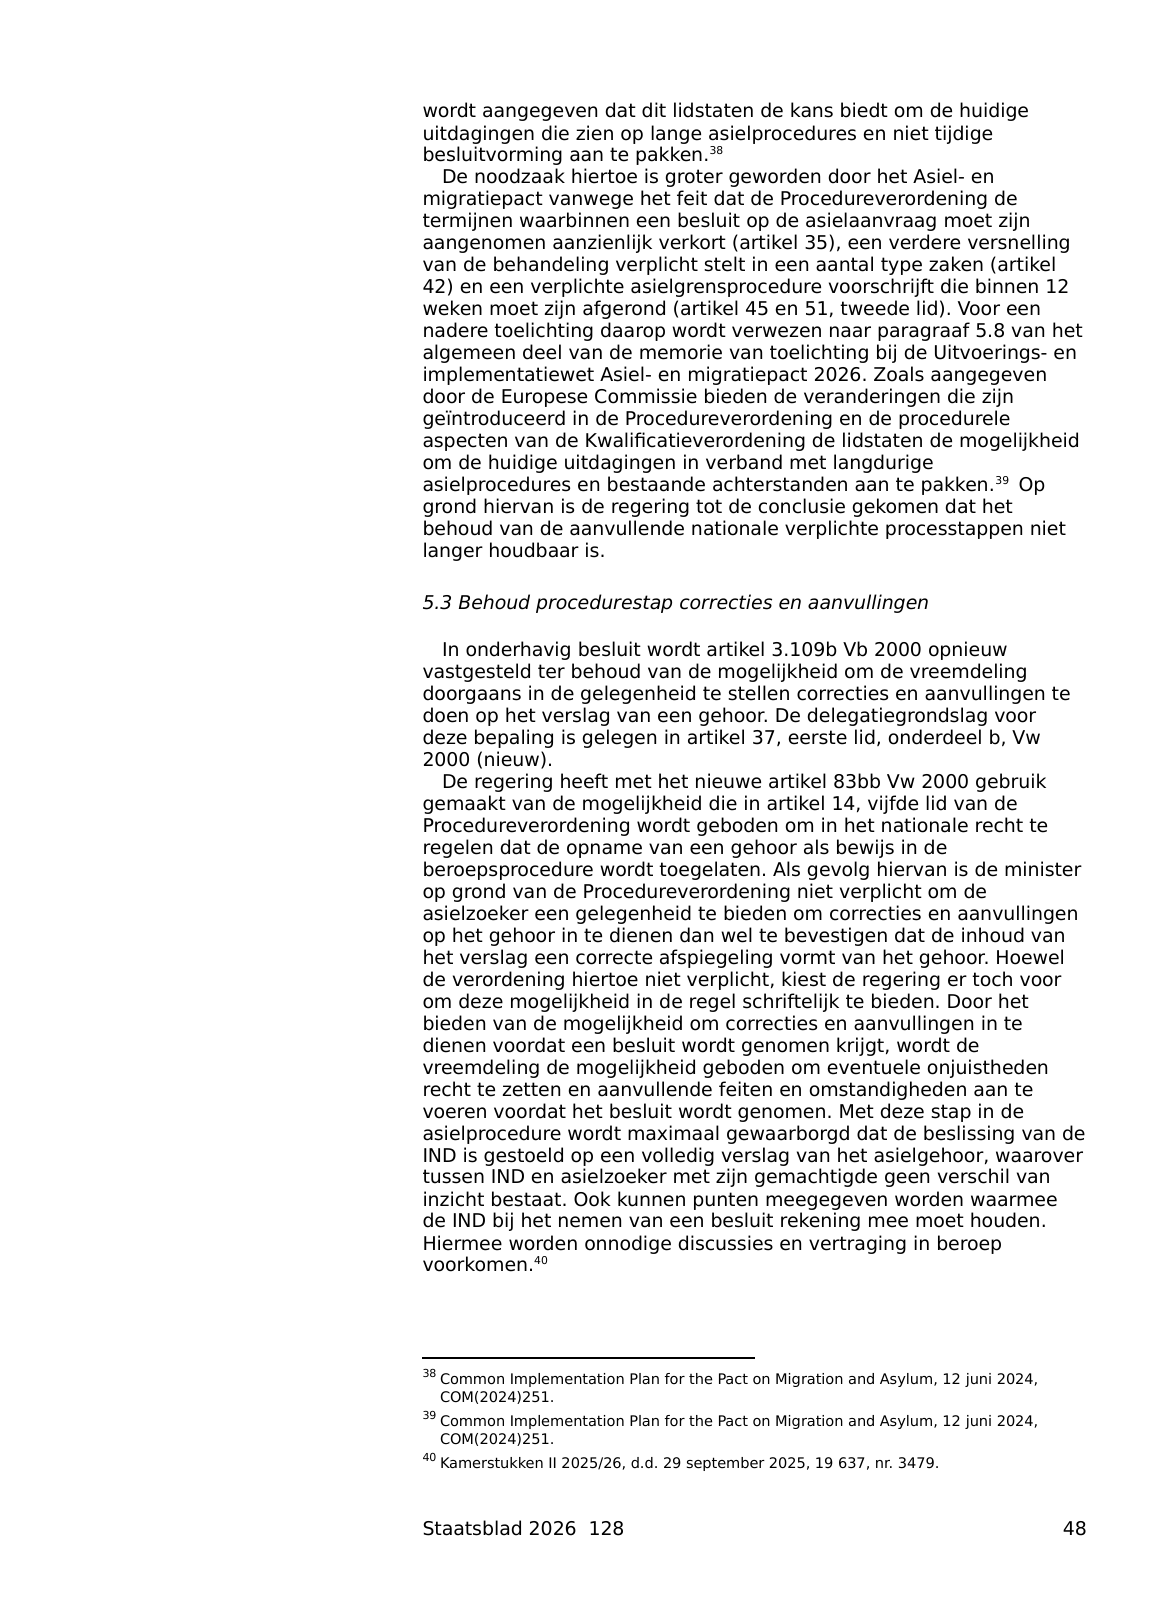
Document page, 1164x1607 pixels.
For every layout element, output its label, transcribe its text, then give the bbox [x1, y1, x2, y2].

text In onderhavig besluit wordt artikel 3.109b Vb 2000 opnieuw vastgesteld ter behoud van de mogelijkheid om de vreemdeling doorgaans in de gelegenheid te stellen correcties en aanvullingen te doen op het verslag van een gehoor. De delegatiegrondslag voor deze bepaling is gelegen in artikel 37, eerste lid, onderdeel b, Vw 2000 (nieuw). [422, 639, 1087, 771]
subtitle 5.3 Behoud procedurestap correcties en aanvullingen [422, 592, 1087, 614]
text wordt aangegeven dat dit lidstaten de kans biedt om de huidige uitdagingen die zien op lange asielprocedures en niet tijdige besluitvorming aan te pakken. [422, 100, 1087, 166]
text Common Implementation Plan for the Pact on Migration and Asylum, 12 juni 2024, COM(2024)251. [422, 1367, 1087, 1406]
text Kamerstukken II 2025/26, d.d. 29 september 2025, 19 637, nr. 3479. [422, 1451, 1087, 1473]
text De noodzaak hiertoe is groter geworden door het Asiel- en migratiepact vanwege het feit dat de Procedureverordening de termijnen waarbinnen een besluit op de asielaanvraag moet zijn aangenomen aanzienlijk verkort (artikel 35), een verdere versnelling van de behandeling verplicht stelt in een aantal type zaken (artikel 42) en een verplichte asielgrensprocedure voorschrijft die binnen 12 weken moet zijn afgerond (artikel 45 en 51, tweede lid). Voor een nadere toelichting daarop wordt verwezen naar paragraaf 5.8 van het algemeen deel van de memorie van toelichting bij de Uitvoerings- en implementatiewet Asiel- en migratiepact 2026. Zoals aangegeven door de Europese Commissie bieden de veranderingen die zijn geïntroduceerd in de Procedureverordening en de procedurele aspecten van de Kwalificatieverordening de lidstaten de mogelijkheid om de huidige uitdagingen in verband met langdurige asielprocedures en bestaande achterstanden aan te pakken. Op grond hiervan is de regering tot de conclusie gekomen dat het behoud van de aanvullende nationale verplichte processtappen niet langer houdbaar is. [422, 166, 1087, 562]
text Common Implementation Plan for the Pact on Migration and Asylum, 12 juni 2024, COM(2024)251. [422, 1409, 1087, 1448]
text De regering heeft met het nieuwe artikel 83bb Vw 2000 gebruik gemaakt van de mogelijkheid die in artikel 14, vijfde lid van de Procedureverordening wordt geboden om in het nationale recht te regelen dat de opname van een gehoor als bewijs in de beroepsprocedure wordt toegelaten. Als gevolg hiervan is de minister op grond van de Procedureverordening niet verplicht om de asielzoeker een gelegenheid te bieden om correcties en aanvullingen op het gehoor in te dienen dan wel te bevestigen dat de inhoud van het verslag een correcte afspiegeling vormt van het gehoor. Hoewel de verordening hiertoe niet verplicht, kiest de regering er toch voor om deze mogelijkheid in de regel schriftelijk te bieden. Door het bieden van de mogelijkheid om correcties en aanvullingen in te dienen voordat een besluit wordt genomen krijgt, wordt de vreemdeling de mogelijkheid geboden om eventuele onjuistheden recht te zetten en aanvullende feiten en omstandigheden aan te voeren voordat het besluit wordt genomen. Met deze stap in de asielprocedure wordt maximaal gewaarborgd dat de beslissing van de IND is gestoeld op een volledig verslag van het asielgehoor, waarover tussen IND en asielzoeker met zijn gemachtigde geen verschil van inzicht bestaat. Ook kunnen punten meegegeven worden waarmee de IND bij het nemen van een besluit rekening mee moet houden. Hiermee worden onnodige discussies en vertraging in beroep voorkomen. [422, 771, 1087, 1276]
